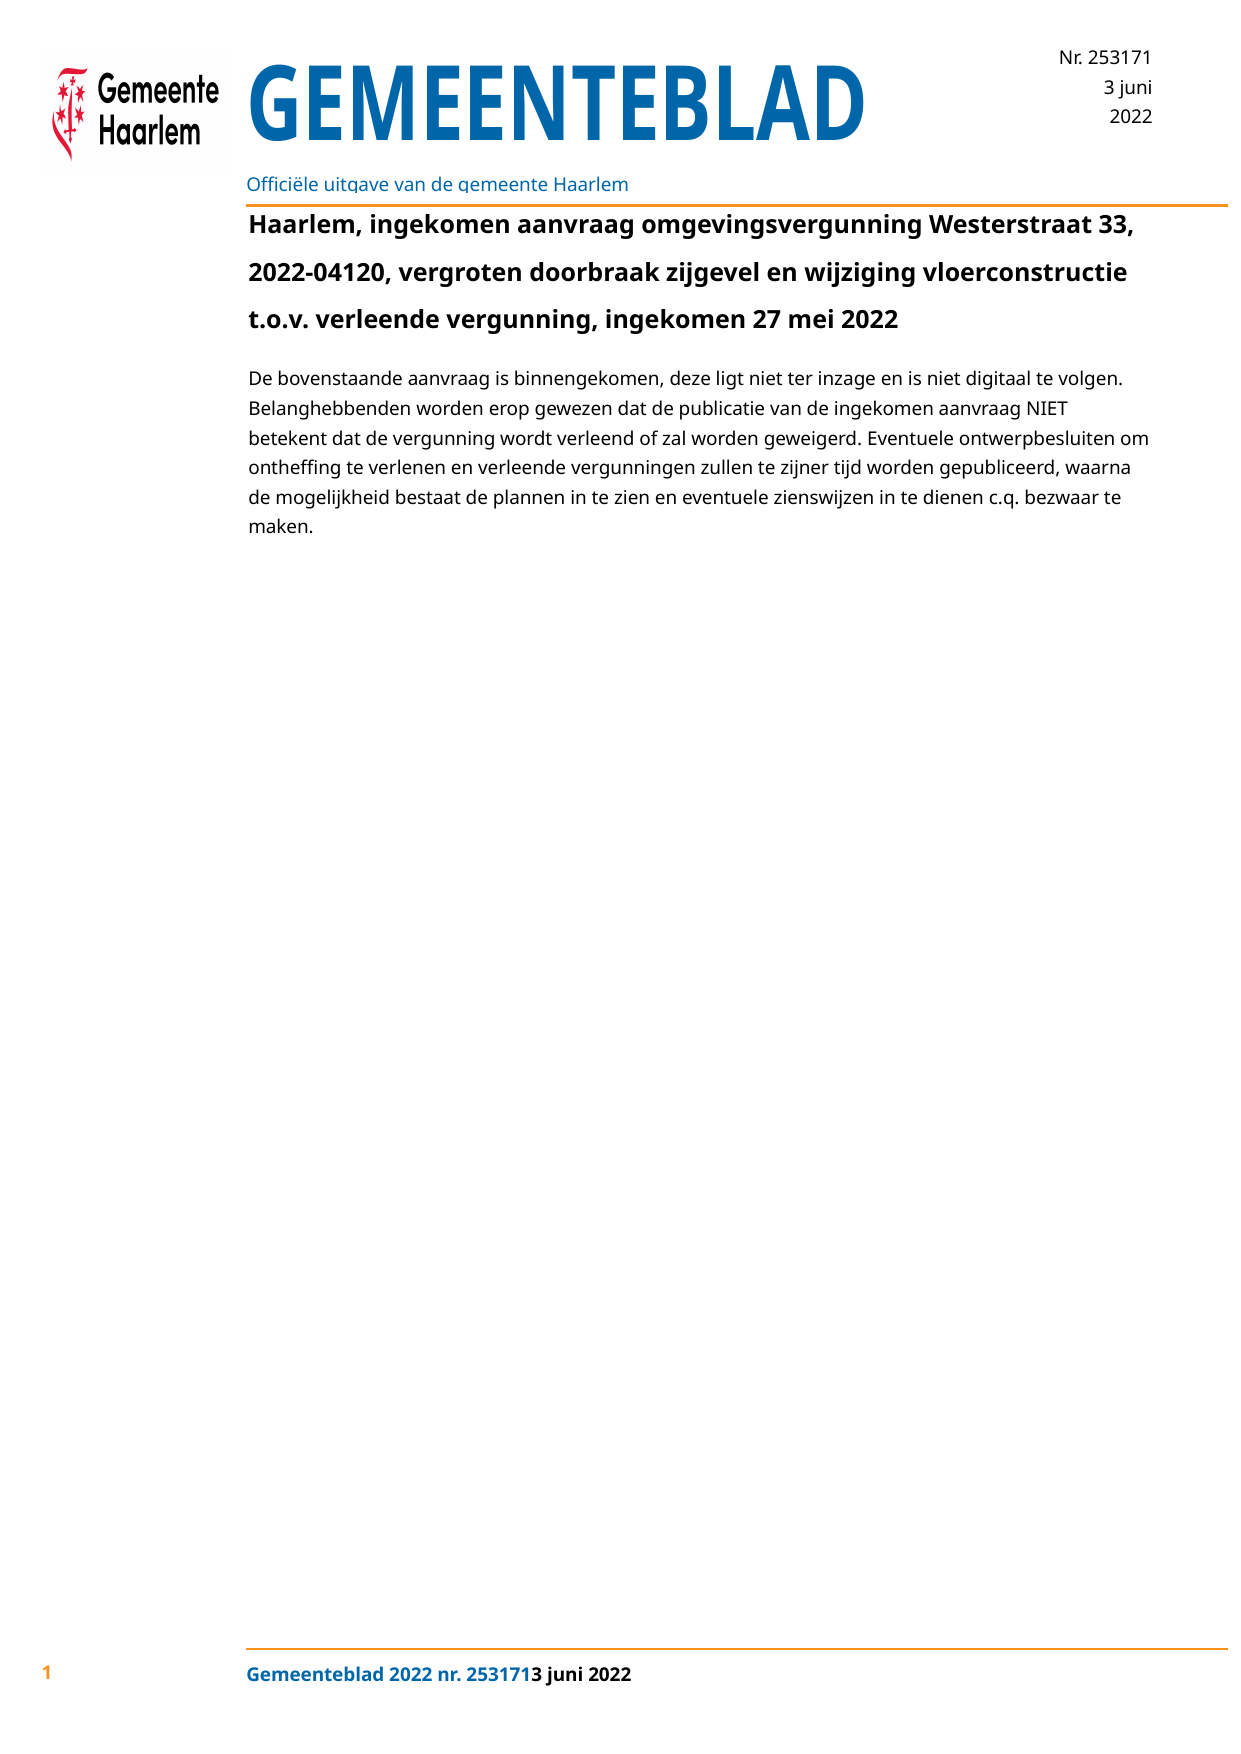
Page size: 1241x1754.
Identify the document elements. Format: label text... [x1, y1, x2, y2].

picture [41, 47, 231, 172]
text De bovenstaande aanvraag is binnengekomen, deze ligt niet ter inzage en is niet digitaal te volgen. Belanghebbenden worden erop gewezen dat de publicatie van de ingekomen aanvraag NIET betekent dat de vergunning wordt verleend of zal worden geweigerd. Eventuele ontwerpbesluiten om ontheffing te verlenen en verleende vergunningen zullen te zijner tijd worden gepubliceerd, waarna de mogelijkheid bestaat de plannen in te zien en eventuele zienswijzen in te dienen c.q. bezwaar te maken. [248, 366, 1152, 539]
text Haarlem, ingekomen aanvraag omgevingsvergunning Westerstraat 33, 2022-04120, vergroten doorbraak zijgevel en wijziging vloerconstructie t.o.v. verleende vergunning, ingekomen 27 mei 2022 [248, 207, 1152, 336]
